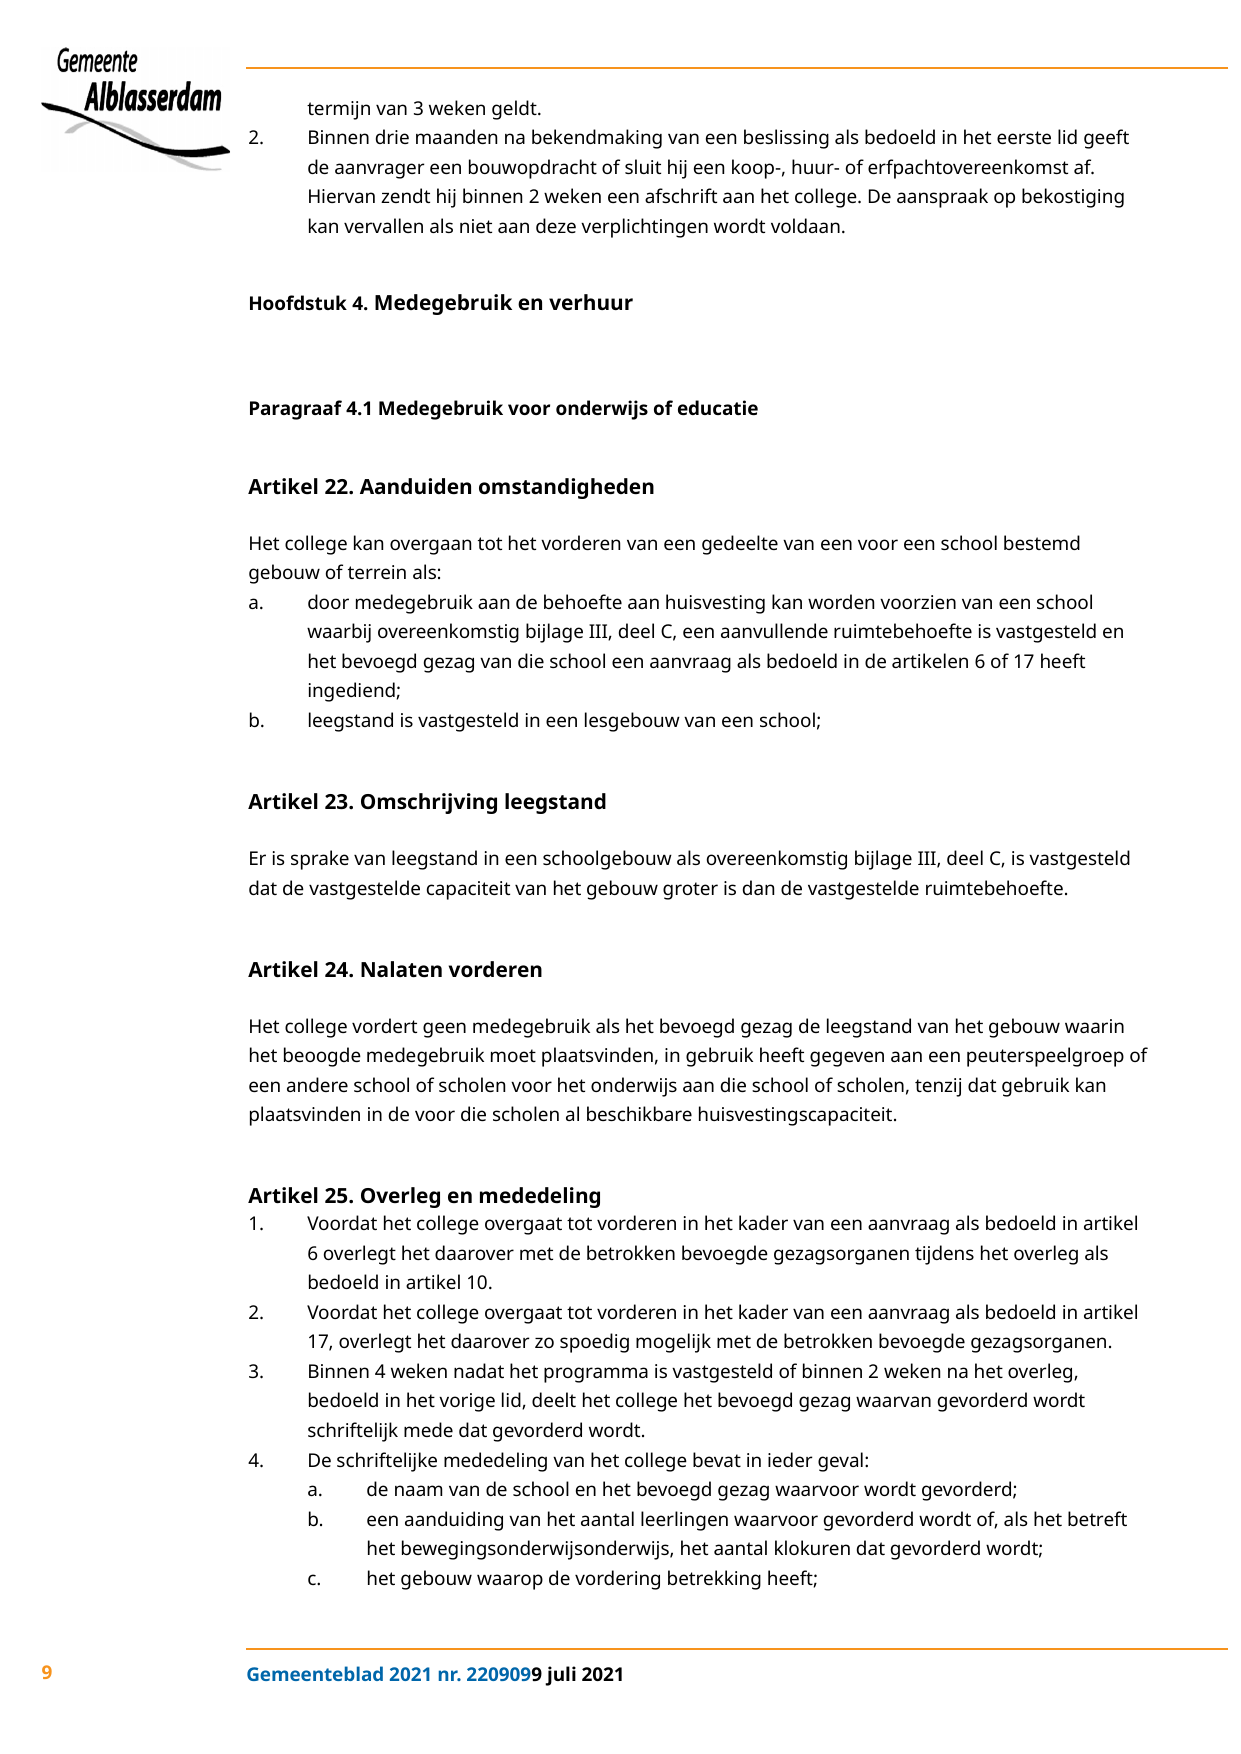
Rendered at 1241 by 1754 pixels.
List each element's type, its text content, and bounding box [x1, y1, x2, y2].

list Voordat het college overgaat tot vorderen in het kader van een aanvraag als bedoeld in artikel 6 overlegt het daarover met de betrokken bevoegde gezagsorganen tijdens het overleg als bedoeld in artikel 10. [248, 1210, 1152, 1295]
list De schriftelijke mededeling van het college bevat in ieder geval: [248, 1447, 1152, 1472]
list de naam van de school en het bevoegd gezag waarvoor wordt gevorderd; [307, 1476, 1152, 1502]
text Het college kan overgaan tot het vorderen van een gedeelte van een voor een school bestemd gebouw of terrein als: [248, 530, 1152, 585]
text Er is sprake van leegstand in een schoolgebouw als overeenkomstig bijlage III, deel C, is vastgesteld dat de vastgestelde capaciteit van het gebouw groter is dan de vastgestelde ruimtebehoefte. [248, 845, 1152, 901]
text Artikel 25. Overleg en mededeling [248, 1182, 1152, 1210]
list Voordat het college overgaat tot vorderen in het kader van een aanvraag als bedoeld in artikel 17, overlegt het daarover zo spoedig mogelijk met de betrokken bevoegde gezagsorganen. [248, 1299, 1152, 1354]
picture [41, 47, 231, 172]
list een aanduiding van het aantal leerlingen waarvoor gevorderd wordt of, als het betreft het bewegingsonderwijsonderwijs, het aantal klokuren dat gevorderd wordt; [307, 1506, 1152, 1561]
text Artikel 22. Aanduiden omstandigheden [248, 472, 1152, 500]
list Binnen 4 weken nadat het programma is vastgesteld of binnen 2 weken na het overleg, bedoeld in het vorige lid, deelt het college het bevoegd gezag waarvan gevorderd wordt schriftelijk mede dat gevorderd wordt. [248, 1358, 1152, 1443]
list leegstand is vastgesteld in een lesgebouw van een school; [248, 707, 1152, 733]
list termijn van 3 weken geldt. [248, 95, 1152, 121]
list Binnen drie maanden na bekendmaking van een beslissing als bedoeld in het eerste lid geeft de aanvrager een bouwopdracht of sluit hij een koop-, huur- of erfpachtovereenkomst af. Hiervan zendt hij binnen 2 weken een afschrift aan het college. De aanspraak op bekostiging kan vervallen als niet aan deze verplichtingen wordt voldaan. [248, 124, 1152, 239]
text Hoofdstuk 4. Medegebruik en verhuur [248, 288, 1152, 317]
text Paragraaf 4.1 Medegebruik voor onderwijs of educatie [248, 396, 1152, 421]
text Artikel 23. Omschrijving leegstand [248, 787, 1152, 816]
list het gebouw waarop de vordering betrekking heeft; [307, 1565, 1152, 1591]
text Het college vordert geen medegebruik als het bevoegd gezag de leegstand van het gebouw waarin het beoogde medegebruik moet plaatsvinden, in gebruik heeft gegeven aan een peuterspeelgroep of een andere school of scholen voor het onderwijs aan die school of scholen, tenzij dat gebruik kan plaatsvinden in de voor die scholen al beschikbare huisvestingscapaciteit. [248, 1013, 1152, 1127]
text Artikel 24. Nalaten vorderen [248, 955, 1152, 983]
list door medegebruik aan de behoefte aan huisvesting kan worden voorzien van een school waarbij overeenkomstig bijlage III, deel C, een aanvullende ruimtebehoefte is vastgesteld en het bevoegd gezag van die school een aanvraag als bedoeld in de artikelen 6 of 17 heeft ingediend; [248, 589, 1152, 703]
